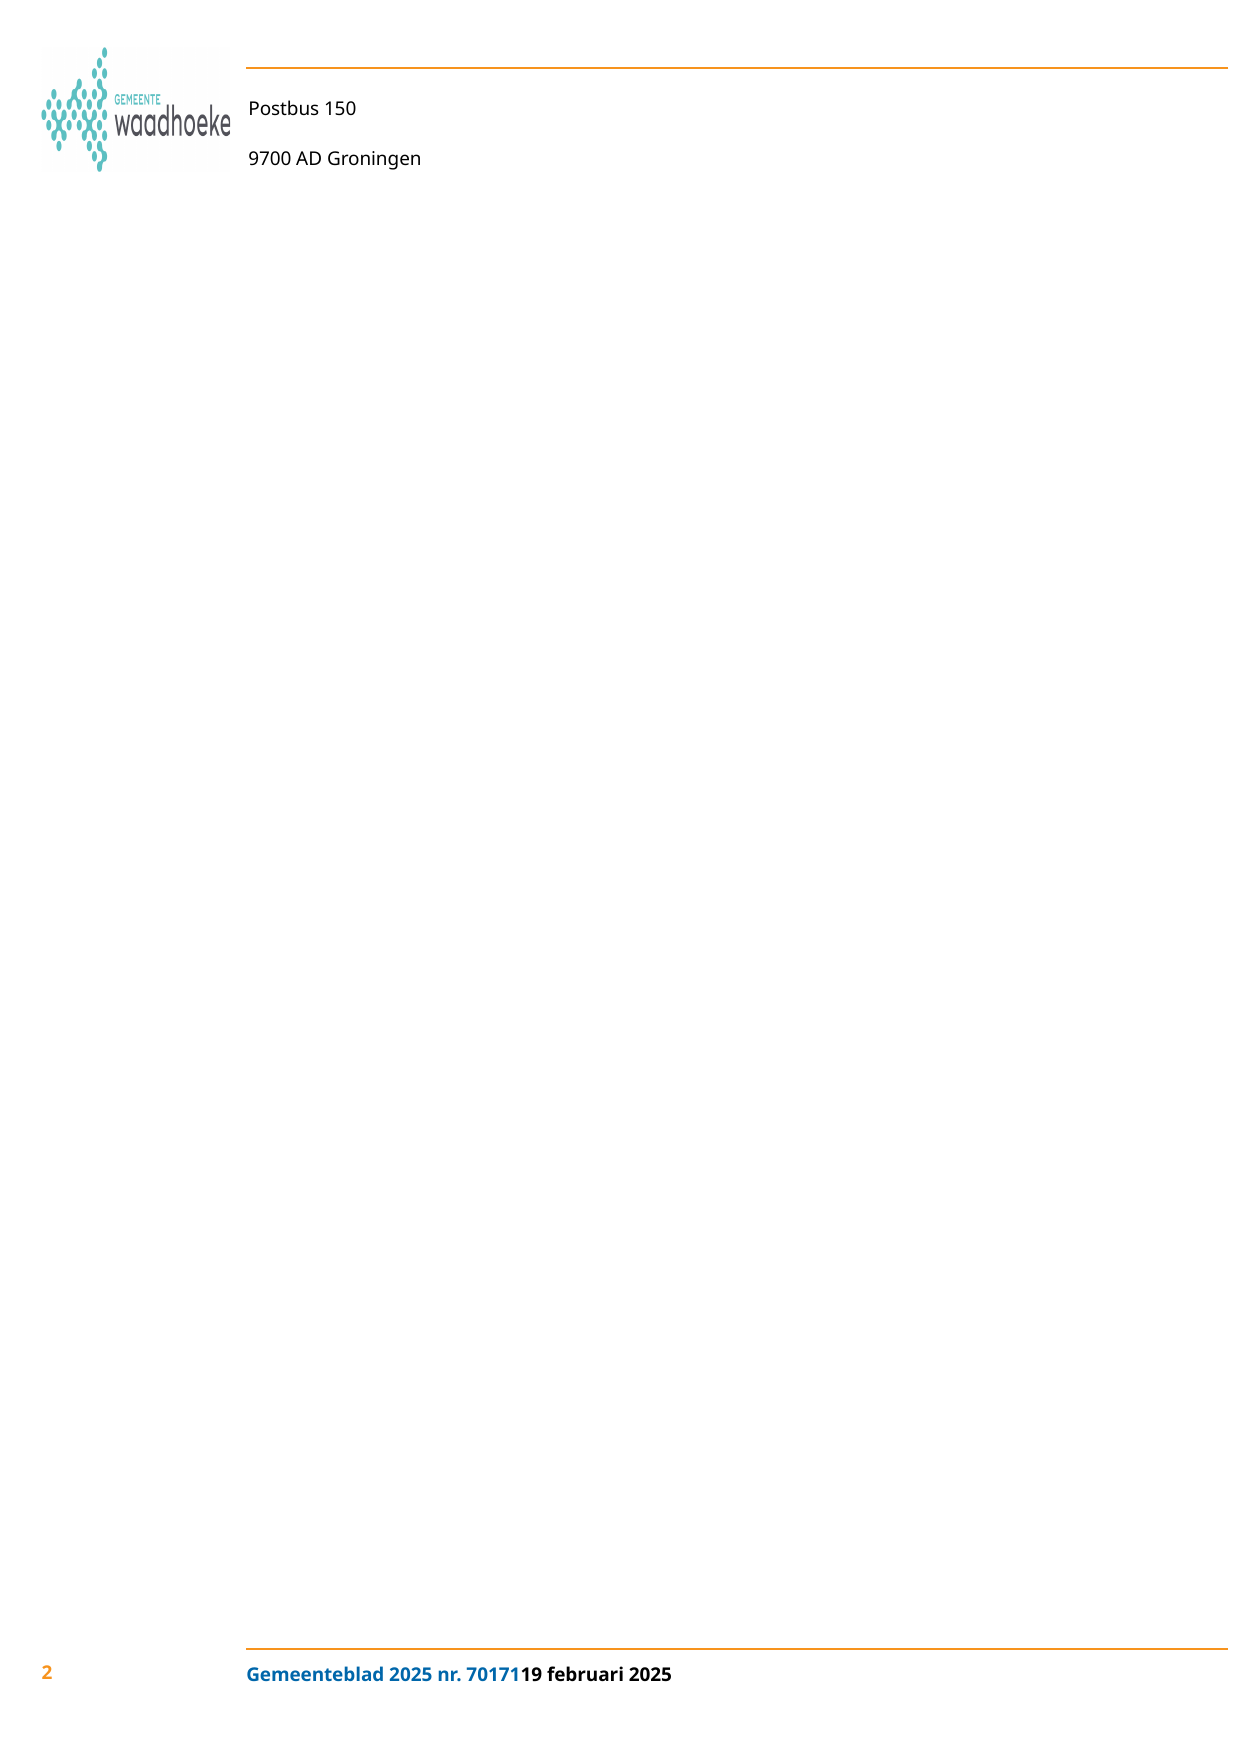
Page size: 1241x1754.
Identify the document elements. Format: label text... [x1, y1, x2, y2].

text Postbus 150 [248, 95, 1152, 121]
picture [41, 47, 231, 172]
text 9700 AD Groningen [248, 145, 1152, 171]
